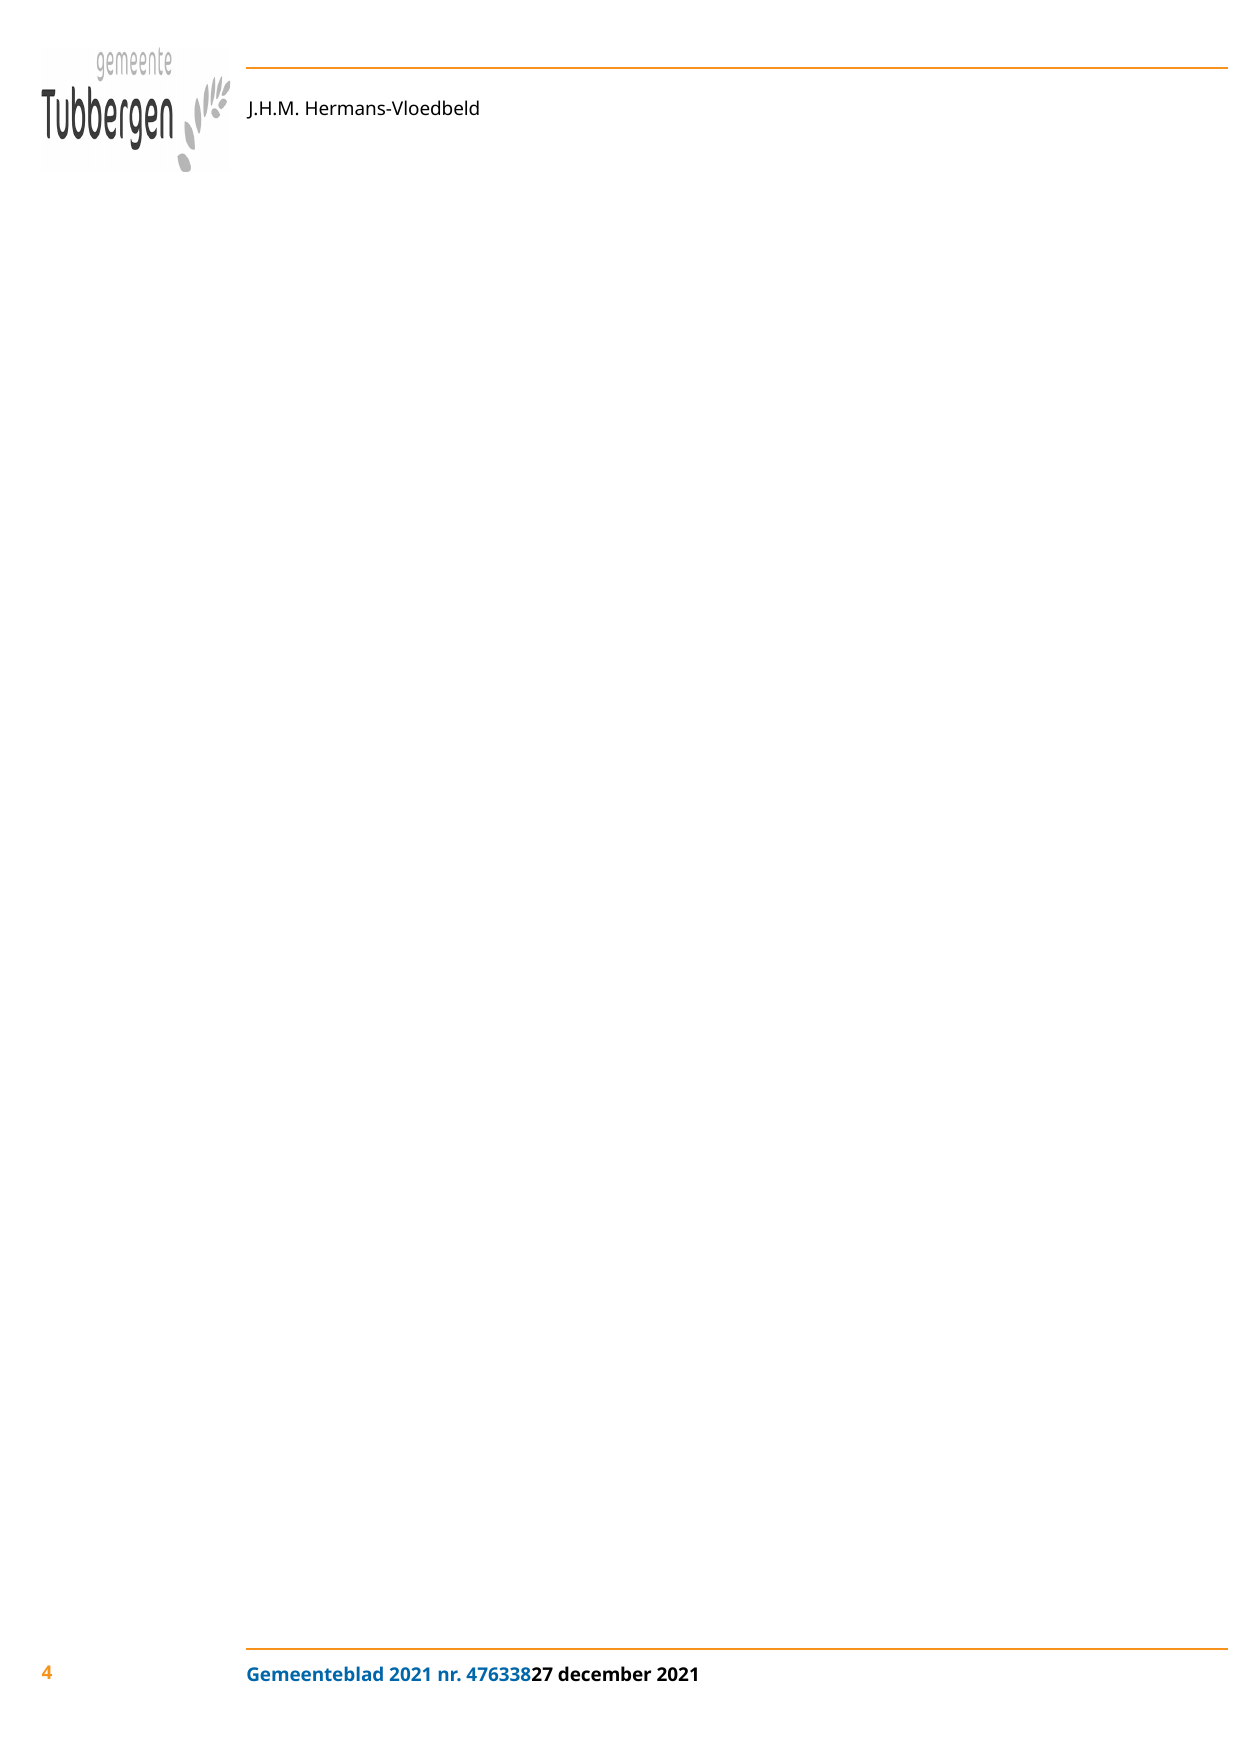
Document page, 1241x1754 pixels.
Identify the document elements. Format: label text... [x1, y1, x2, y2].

text J.H.M. Hermans-Vloedbeld [248, 95, 1152, 121]
picture [41, 47, 231, 172]
